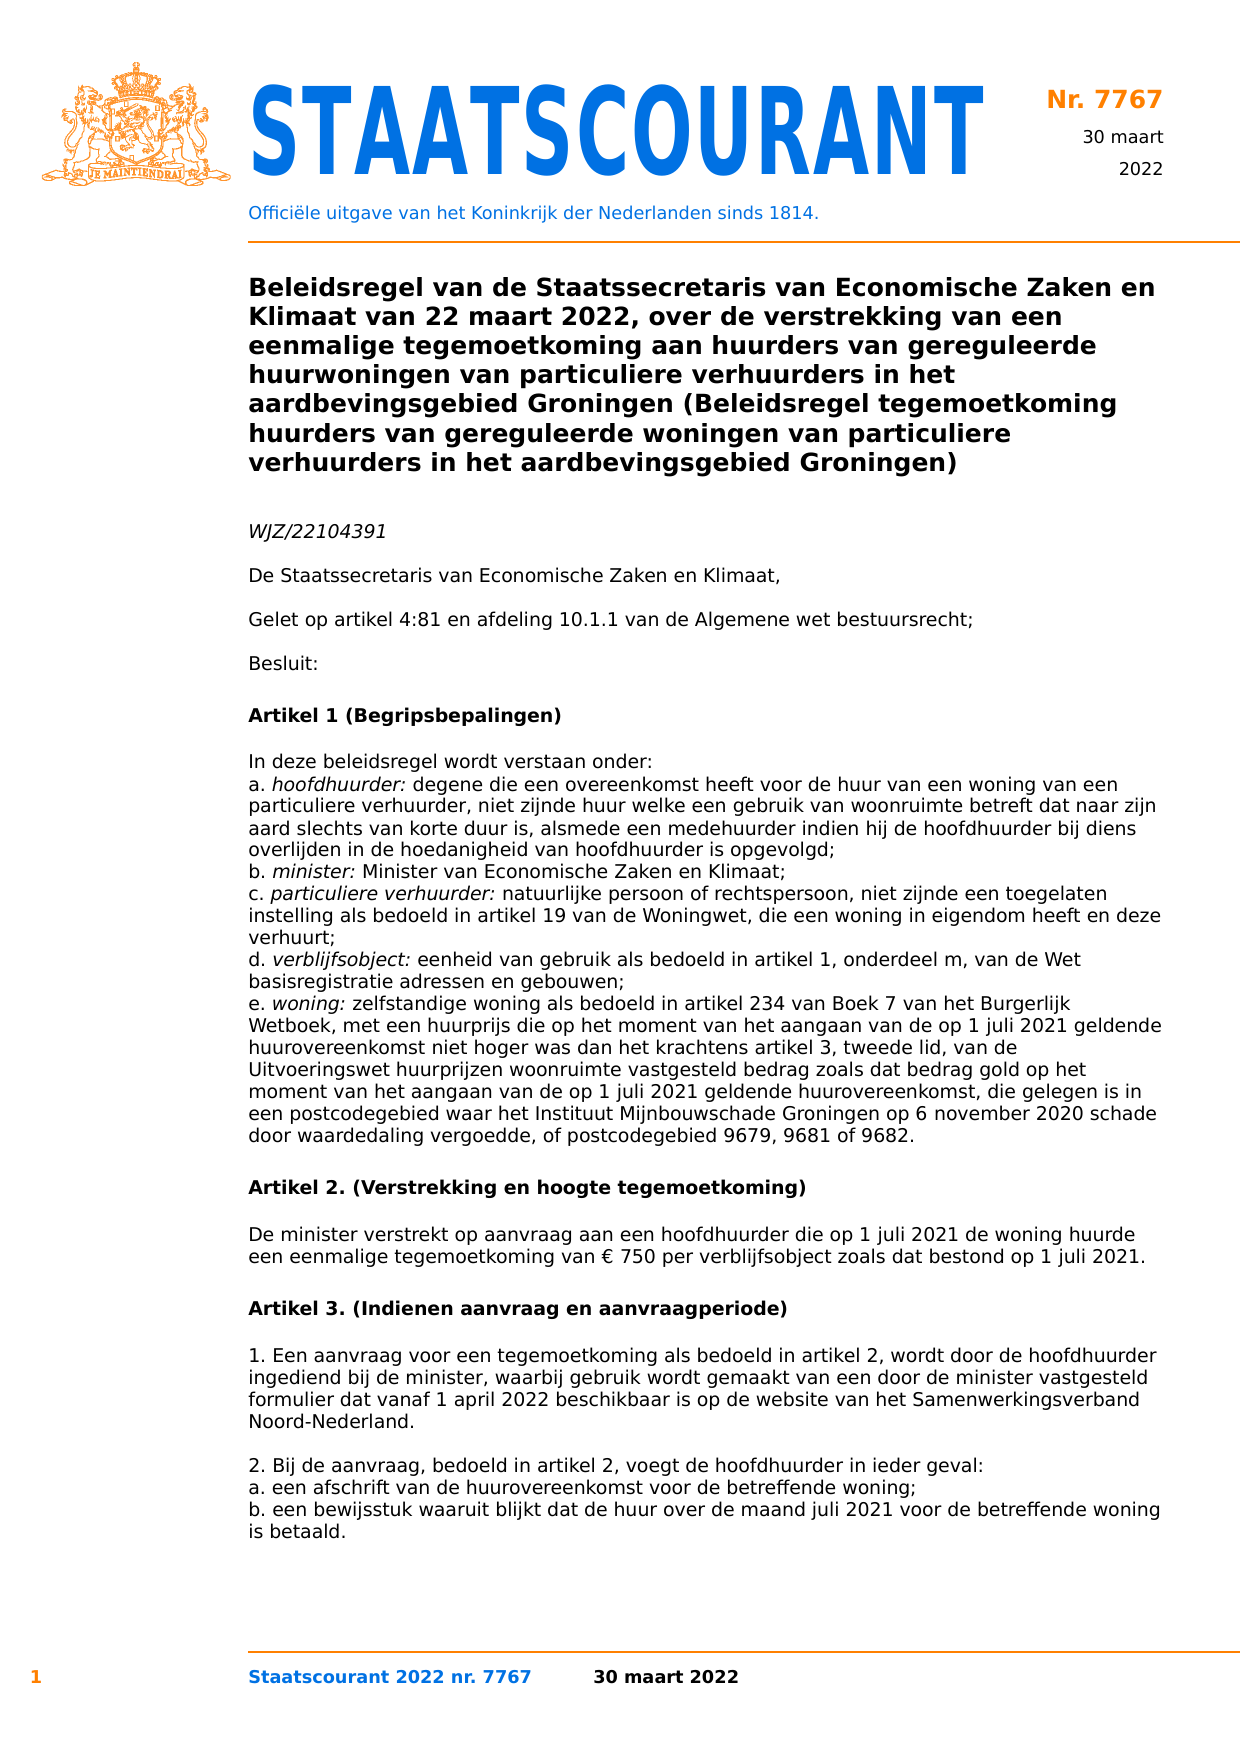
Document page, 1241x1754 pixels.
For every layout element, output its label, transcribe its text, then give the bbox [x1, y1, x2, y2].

text Besluit: [248, 652, 1163, 674]
subtitle Artikel 3. (Indienen aanvraag en aanvraagperiode) [248, 1298, 1163, 1320]
text De Staatssecretaris van Economische Zaken en Klimaat, [248, 565, 1163, 587]
text Gelet op artikel 4:81 en afdeling 10.1.1 van de Algemene wet bestuursrecht; [248, 609, 1163, 631]
text In deze beleidsregel wordt verstaan onder: [248, 751, 1163, 773]
text b. minister: Minister van Economische Zaken en Klimaat; [248, 861, 1163, 883]
text 1. Een aanvraag voor een tegemoetkoming als bedoeld in artikel 2, wordt door de hoofdhuurder ingediend bij de minister, waarbij gebruik wordt gemaakt van een door de minister vastgesteld formulier dat vanaf 1 april 2022 beschikbaar is op de website van het Samenwerkingsverband Noord-Nederland. [248, 1345, 1163, 1433]
text a. hoofdhuurder: degene die een overeenkomst heeft voor de huur van een woning van een particuliere verhuurder, niet zijnde huur welke een gebruik van woonruimte betreft dat naar zijn aard slechts van korte duur is, alsmede een medehuurder indien hij de hoofdhuurder bij diens overlijden in de hoedanigheid van hoofdhuurder is opgevolgd; [248, 773, 1163, 861]
table_cell 2022 [998, 153, 1240, 203]
text d. verblijfsobject: eenheid van gebruik als bedoeld in artikel 1, onderdeel m, van de Wet basisregistratie adressen en gebouwen; [248, 949, 1163, 993]
subtitle Artikel 2. (Verstrekking en hoogte tegemoetkoming) [248, 1177, 1163, 1199]
table_cell Officiële uitgave van het Koninkrijk der Nederlanden sinds 1814. [248, 203, 1240, 241]
picture [41, 62, 231, 186]
table_header STAATSCOURANT [248, 62, 998, 203]
text e. woning: zelfstandige woning als bedoeld in artikel 234 van Boek 7 van het Burgerlijk Wetboek, met een huurprijs die op het moment van het aangaan van de op 1 juli 2021 geldende huurovereenkomst niet hoger was dan het krachtens artikel 3, tweede lid, van de Uitvoeringswet huurprijzen woonruimte vastgesteld bedrag zoals dat bedrag gold op het moment van het aangaan van de op 1 juli 2021 geldende huurovereenkomst, die gelegen is in een postcodegebied waar het Instituut Mijnbouwschade Groningen op 6 november 2020 schade door waardedaling vergoedde, of postcodegebied 9679, 9681 of 9682. [248, 993, 1163, 1147]
text WJZ/22104391 [248, 521, 1163, 543]
text b. een bewijsstuk waaruit blijkt dat de huur over de maand juli 2021 voor de betreffende woning is betaald. [248, 1499, 1163, 1543]
text 2. Bij de aanvraag, bedoeld in artikel 2, voegt de hoofdhuurder in ieder geval: [248, 1455, 1163, 1477]
table_header [25, 62, 248, 241]
subtitle Beleidsregel van de Staatssecretaris van Economische Zaken en Klimaat van 22 maart 2022, over de verstrekking van een eenmalige tegemoetkoming aan huurders van gereguleerde huurwoningen van particuliere verhuurders in het aardbevingsgebied Groningen (Beleidsregel tegemoetkoming huurders van gereguleerde woningen van particuliere verhuurders in het aardbevingsgebied Groningen) [248, 273, 1163, 477]
table_header Nr. 7767 [998, 62, 1240, 121]
table_cell 30 maart [998, 121, 1240, 153]
text De minister verstrekt op aanvraag aan een hoofdhuurder die op 1 juli 2021 de woning huurde een eenmalige tegemoetkoming van € 750 per verblijfsobject zoals dat bestond op 1 juli 2021. [248, 1224, 1163, 1268]
text a. een afschrift van de huurovereenkomst voor de betreffende woning; [248, 1477, 1163, 1499]
text c. particuliere verhuurder: natuurlijke persoon of rechtspersoon, niet zijnde een toegelaten instelling als bedoeld in artikel 19 van de Woningwet, die een woning in eigendom heeft en deze verhuurt; [248, 883, 1163, 949]
subtitle Artikel 1 (Begripsbepalingen) [248, 704, 1163, 726]
